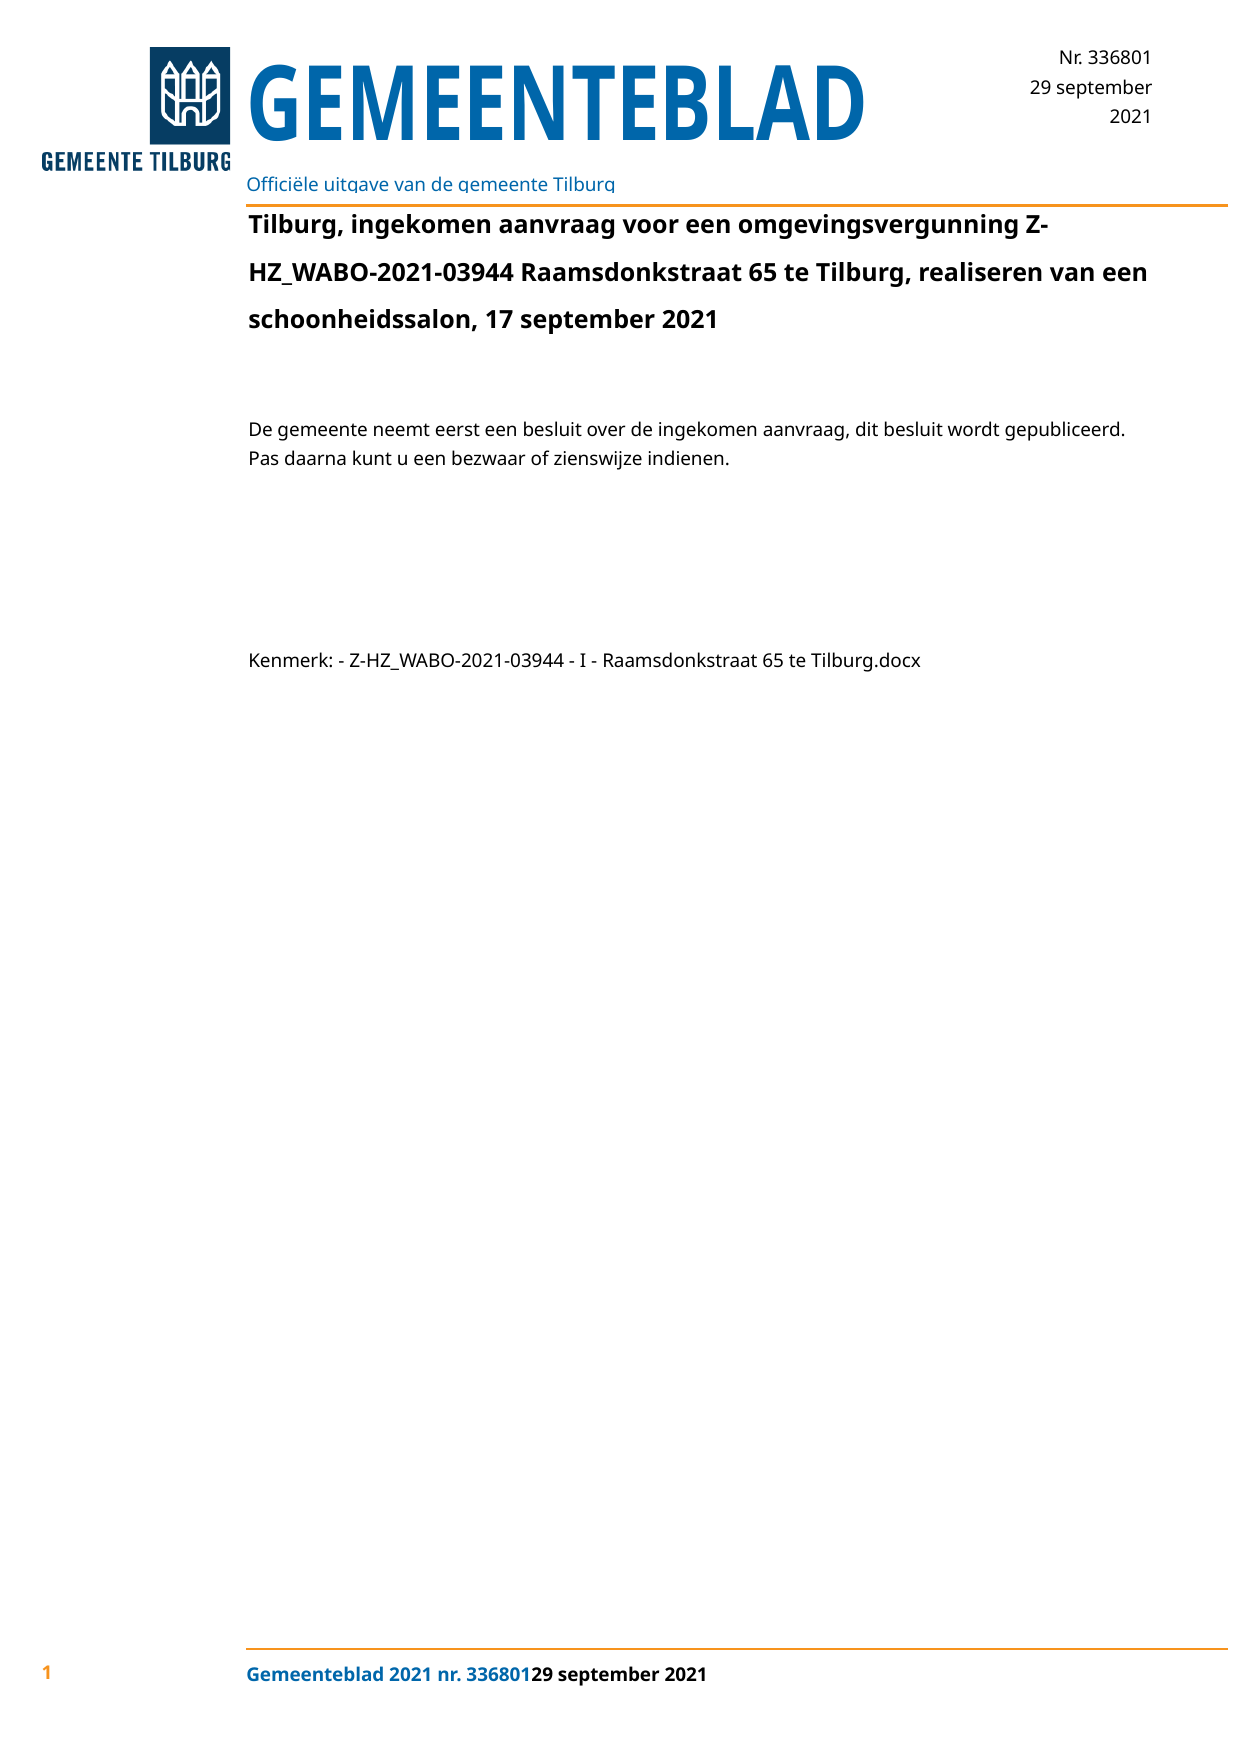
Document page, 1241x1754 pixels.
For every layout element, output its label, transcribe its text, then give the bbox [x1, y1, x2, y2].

text Kenmerk: - Z-HZ_WABO-2021-03944 - I - Raamsdonkstraat 65 te Tilburg.docx [248, 647, 1152, 673]
text Tilburg, ingekomen aanvraag voor een omgevingsvergunning Z-HZ_WABO-2021-03944 Raamsdonkstraat 65 te Tilburg, realiseren van een schoonheidssalon, 17 september 2021 [248, 207, 1152, 336]
text De gemeente neemt eerst een besluit over de ingekomen aanvraag, dit besluit wordt gepubliceerd. Pas daarna kunt u een bezwaar of zienswijze indienen. [248, 416, 1152, 471]
picture [41, 47, 231, 172]
